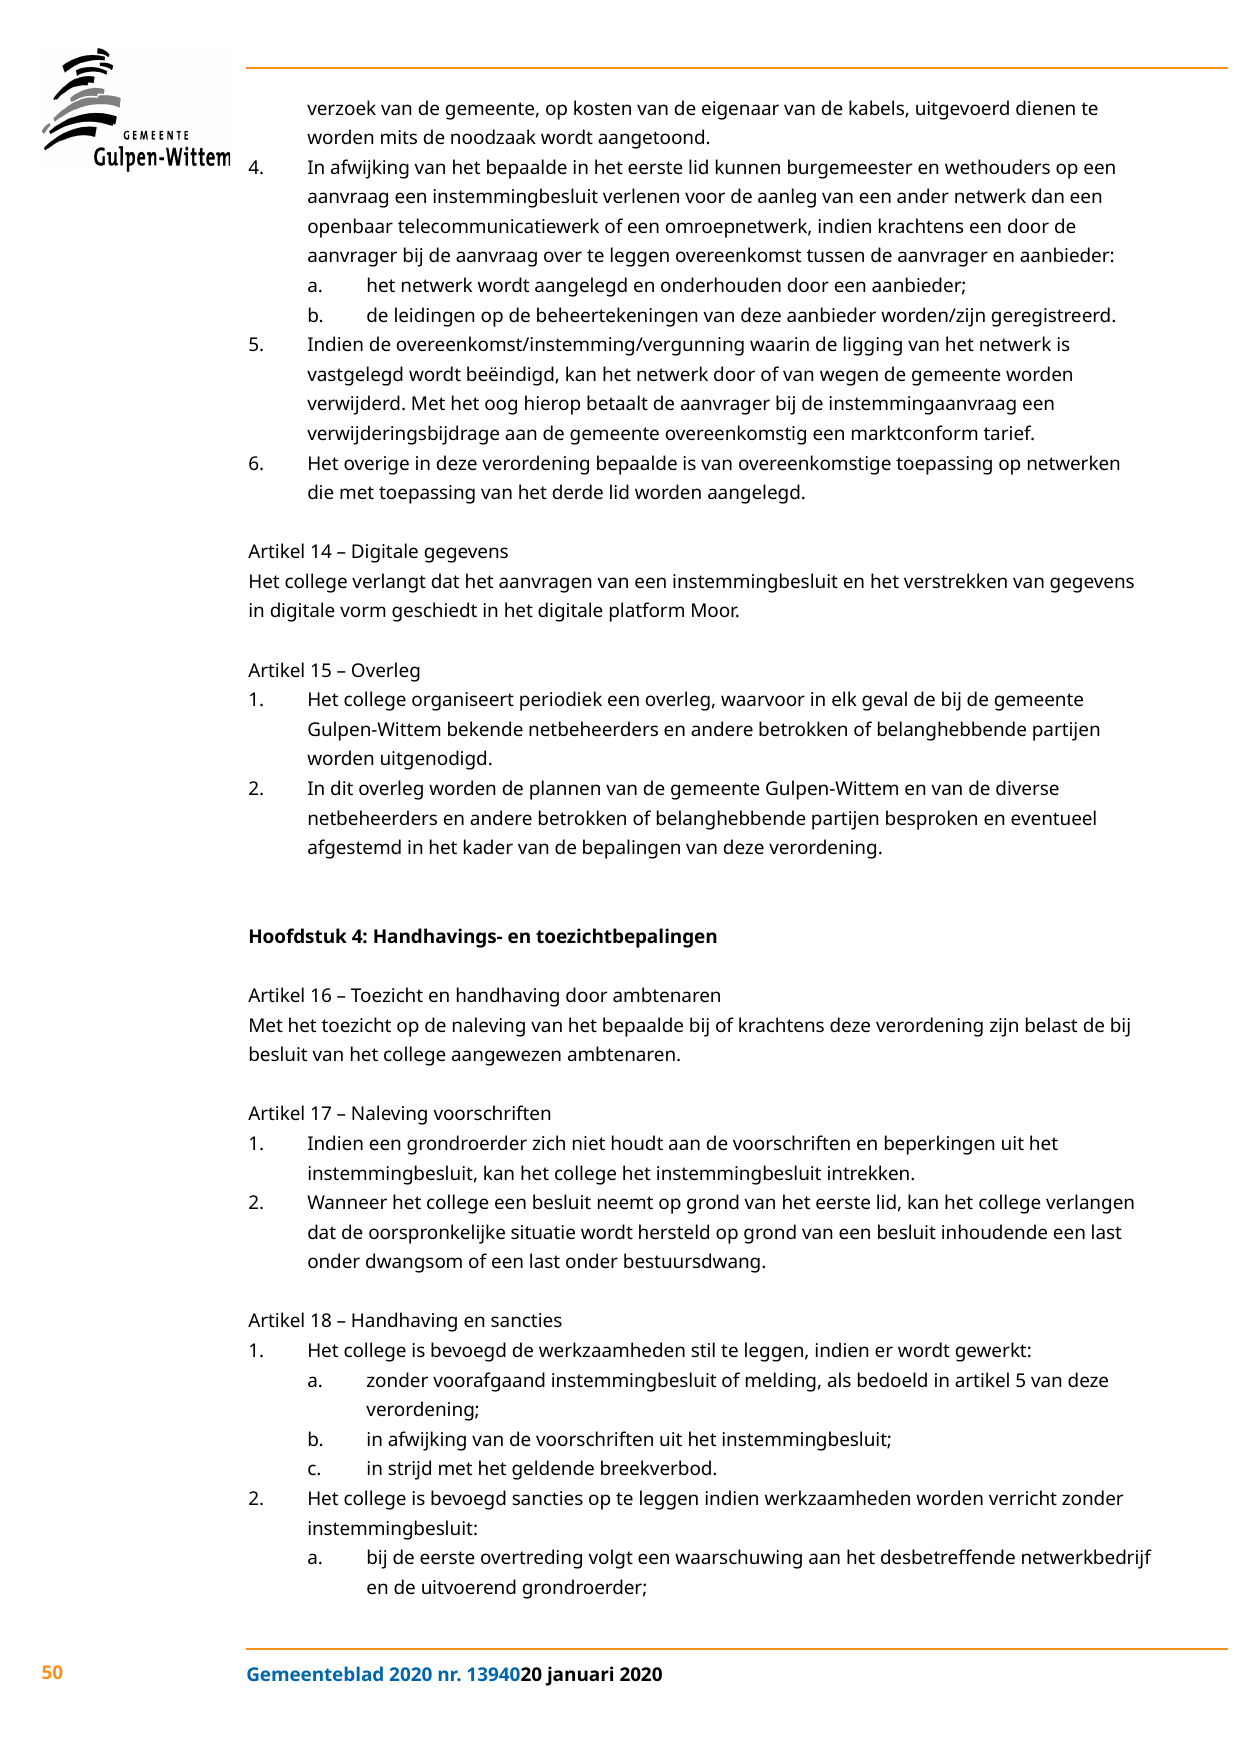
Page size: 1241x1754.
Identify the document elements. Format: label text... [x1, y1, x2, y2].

list verzoek van de gemeente, op kosten van de eigenaar van de kabels, uitgevoerd dienen te worden mits de noodzaak wordt aangetoond. [248, 95, 1152, 150]
list Het college is bevoegd sancties op te leggen indien werkzaamheden worden verricht zonder instemmingbesluit: [248, 1485, 1152, 1541]
text Hoofdstuk 4: Handhavings- en toezichtbepalingen [248, 923, 1152, 949]
list het netwerk wordt aangelegd en onderhouden door een aanbieder; [307, 272, 1152, 298]
list Het overige in deze verordening bepaalde is van overeenkomstige toepassing op netwerken die met toepassing van het derde lid worden aangelegd. [248, 450, 1152, 505]
list Het college is bevoegd de werkzaamheden stil te leggen, indien er wordt gewerkt: [248, 1337, 1152, 1363]
list Indien de overeenkomst/instemming/vergunning waarin de ligging van het netwerk is vastgelegd wordt beëindigd, kan het netwerk door of van wegen de gemeente worden verwijderd. Met het oog hierop betaalt de aanvrager bij de instemmingaanvraag een verwijderingsbijdrage aan de gemeente overeenkomstig een marktconform tarief. [248, 331, 1152, 446]
list Het college organiseert periodiek een overleg, waarvoor in elk geval de bij de gemeente Gulpen-Wittem bekende netbeheerders en andere betrokken of belanghebbende partijen worden uitgenodigd. [248, 686, 1152, 771]
text Artikel 18 – Handhaving en sancties [248, 1308, 1152, 1333]
list In dit overleg worden de plannen van de gemeente Gulpen-Wittem en van de diverse netbeheerders en andere betrokken of belanghebbende partijen besproken en eventueel afgestemd in het kader van de bepalingen van deze verordening. [248, 775, 1152, 860]
text Met het toezicht op de naleving van het bepaalde bij of krachtens deze verordening zijn belast de bij besluit van het college aangewezen ambtenaren. [248, 1012, 1152, 1067]
list bij de eerste overtreding volgt een waarschuwing aan het desbetreffende netwerkbedrijf en de uitvoerend grondroerder; [307, 1544, 1152, 1600]
list In afwijking van het bepaalde in het eerste lid kunnen burgemeester en wethouders op een aanvraag een instemmingbesluit verlenen voor de aanleg van een ander netwerk dan een openbaar telecommunicatiewerk of een omroepnetwerk, indien krachtens een door de aanvrager bij de aanvraag over te leggen overeenkomst tussen de aanvrager en aanbieder: [248, 154, 1152, 268]
text Het college verlangt dat het aanvragen van een instemmingbesluit en het verstrekken van gegevens in digitale vorm geschiedt in het digitale platform Moor. [248, 568, 1152, 623]
list de leidingen op de beheertekeningen van deze aanbieder worden/zijn geregistreerd. [307, 302, 1152, 328]
list Indien een grondroerder zich niet houdt aan de voorschriften en beperkingen uit het instemmingbesluit, kan het college het instemmingbesluit intrekken. [248, 1130, 1152, 1186]
picture [41, 47, 231, 172]
list zonder voorafgaand instemmingbesluit of melding, als bedoeld in artikel 5 van deze verordening; [307, 1367, 1152, 1422]
text Artikel 14 – Digitale gegevens [248, 538, 1152, 564]
text Artikel 17 – Naleving voorschriften [248, 1101, 1152, 1126]
text Artikel 15 – Overleg [248, 657, 1152, 683]
text Artikel 16 – Toezicht en handhaving door ambtenaren [248, 982, 1152, 1008]
list in strijd met het geldende breekverbod. [307, 1456, 1152, 1481]
list in afwijking van de voorschriften uit het instemmingbesluit; [307, 1426, 1152, 1452]
list Wanneer het college een besluit neemt op grond van het eerste lid, kan het college verlangen dat de oorspronkelijke situatie wordt hersteld op grond van een besluit inhoudende een last onder dwangsom of een last onder bestuursdwang. [248, 1189, 1152, 1274]
